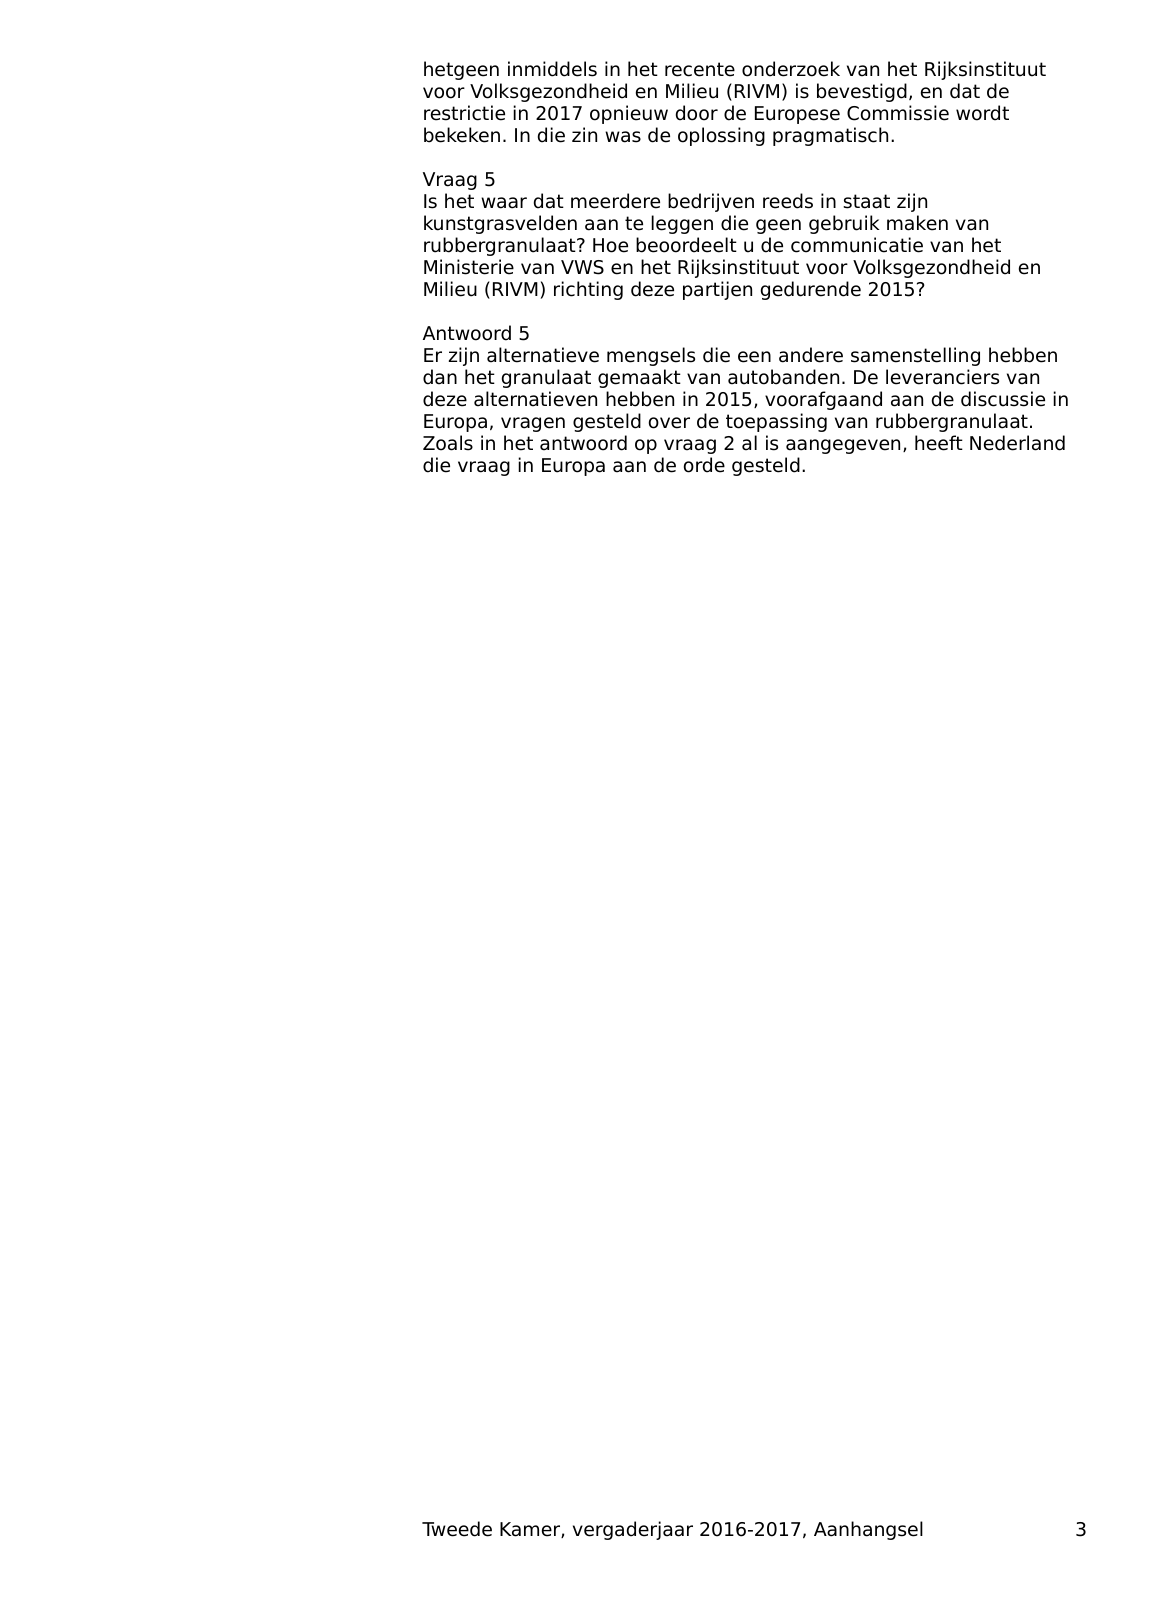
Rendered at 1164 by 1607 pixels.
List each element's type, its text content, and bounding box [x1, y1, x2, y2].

text Vraag 5 [422, 169, 1087, 191]
text hetgeen inmiddels in het recente onderzoek van het Rijksinstituut voor Volksgezondheid en Milieu (RIVM) is bevestigd, en dat de restrictie in 2017 opnieuw door de Europese Commissie wordt bekeken. In die zin was de oplossing pragmatisch. [422, 59, 1087, 147]
text Antwoord 5 [422, 323, 1087, 345]
text Er zijn alternatieve mengsels die een andere samenstelling hebben dan het granulaat gemaakt van autobanden. De leveranciers van deze alternatieven hebben in 2015, voorafgaand aan de discussie in Europa, vragen gesteld over de toepassing van rubbergranulaat. Zoals in het antwoord op vraag 2 al is aangegeven, heeft Nederland die vraag in Europa aan de orde gesteld. [422, 345, 1087, 477]
text Is het waar dat meerdere bedrijven reeds in staat zijn kunstgrasvelden aan te leggen die geen gebruik maken van rubbergranulaat? Hoe beoordeelt u de communicatie van het Ministerie van VWS en het Rijksinstituut voor Volksgezondheid en Milieu (RIVM) richting deze partijen gedurende 2015? [422, 191, 1087, 301]
